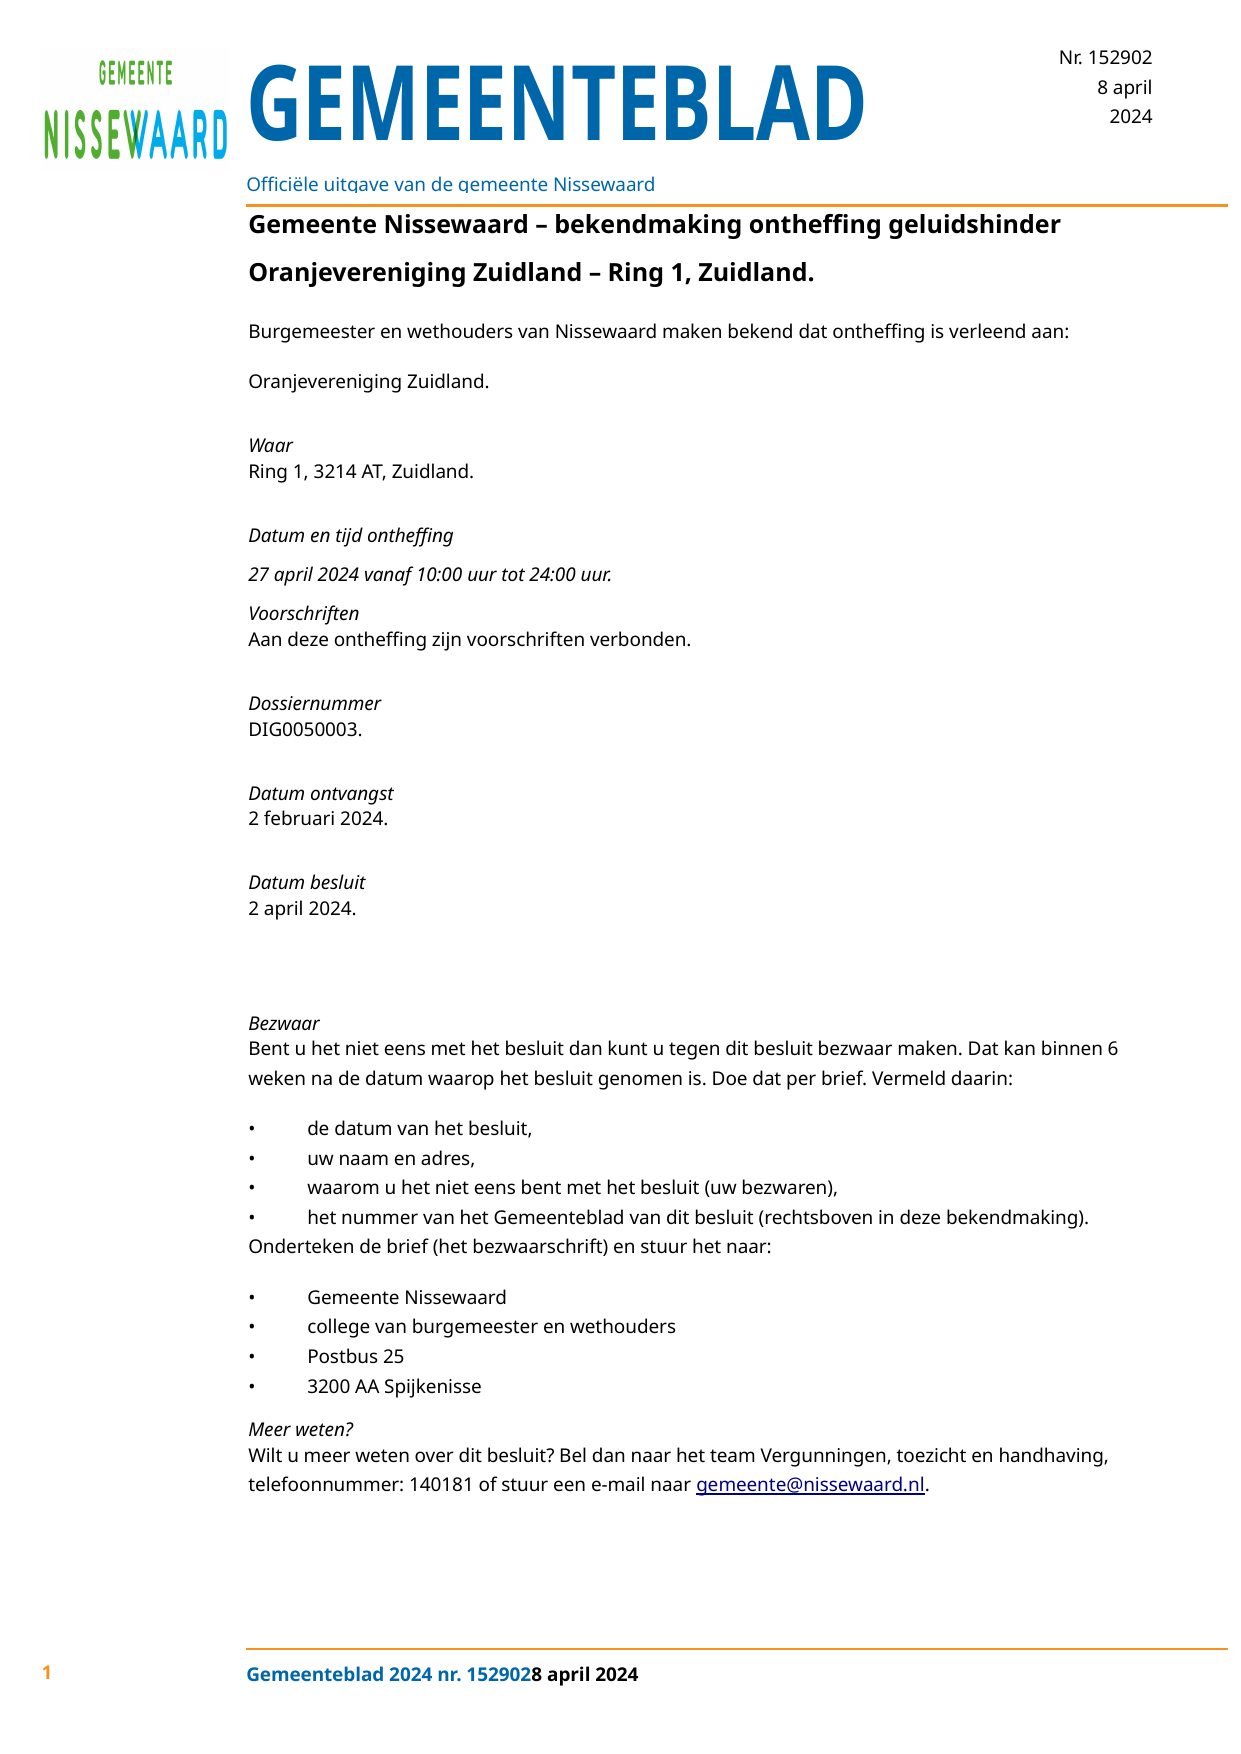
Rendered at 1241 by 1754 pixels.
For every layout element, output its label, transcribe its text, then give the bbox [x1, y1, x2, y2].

list uw naam en adres, [248, 1145, 1152, 1171]
text Bezwaar [248, 1010, 1152, 1035]
list 3200 AA Spijkenisse [248, 1373, 1152, 1399]
text Oranjevereniging Zuidland. [248, 368, 1152, 394]
text Gemeente Nissewaard – bekendmaking ontheffing geluidshinder Oranjevereniging Zuidland – Ring 1, Zuidland. [248, 207, 1152, 288]
text Ring 1, 3214 AT, Zuidland. [248, 458, 1152, 484]
list Postbus 25 [248, 1343, 1152, 1369]
text 2 april 2024. [248, 895, 1152, 921]
text Waar [248, 432, 1152, 458]
list college van burgemeester en wethouders [248, 1314, 1152, 1339]
text Datum en tijd ontheffing [248, 522, 1152, 548]
text Onderteken de brief (het bezwaarschrift) en stuur het naar: [248, 1234, 1152, 1259]
list de datum van het besluit, [248, 1115, 1152, 1141]
text 2 februari 2024. [248, 806, 1152, 831]
text Wilt u meer weten over dit besluit? Bel dan naar het team Vergunningen, toezicht en handhaving, telefoonnummer: 140181 of stuur een e-mail naar gemeente@nissewaard.nl. [248, 1442, 1152, 1497]
text Bent u het niet eens met het besluit dan kunt u tegen dit besluit bezwaar maken. Dat kan binnen 6 weken na de datum waarop het besluit genomen is. Doe dat per brief. Vermeld daarin: [248, 1035, 1152, 1091]
text DIG0050003. [248, 716, 1152, 742]
text 27 april 2024 vanaf 10:00 uur tot 24:00 uur. [248, 561, 1152, 587]
picture [41, 47, 231, 172]
text Datum ontvangst [248, 780, 1152, 806]
text Burgemeester en wethouders van Nissewaard maken bekend dat ontheffing is verleend aan: [248, 318, 1152, 344]
text Meer weten? [248, 1416, 1152, 1442]
list waarom u het niet eens bent met het besluit (uw bezwaren), [248, 1174, 1152, 1200]
text Aan deze ontheffing zijn voorschriften verbonden. [248, 626, 1152, 652]
list Gemeente Nissewaard [248, 1284, 1152, 1310]
list het nummer van het Gemeenteblad van dit besluit (rechtsboven in deze bekendmaking). [248, 1204, 1152, 1230]
text Datum besluit [248, 869, 1152, 895]
text Voorschriften [248, 601, 1152, 626]
text Dossiernummer [248, 690, 1152, 716]
